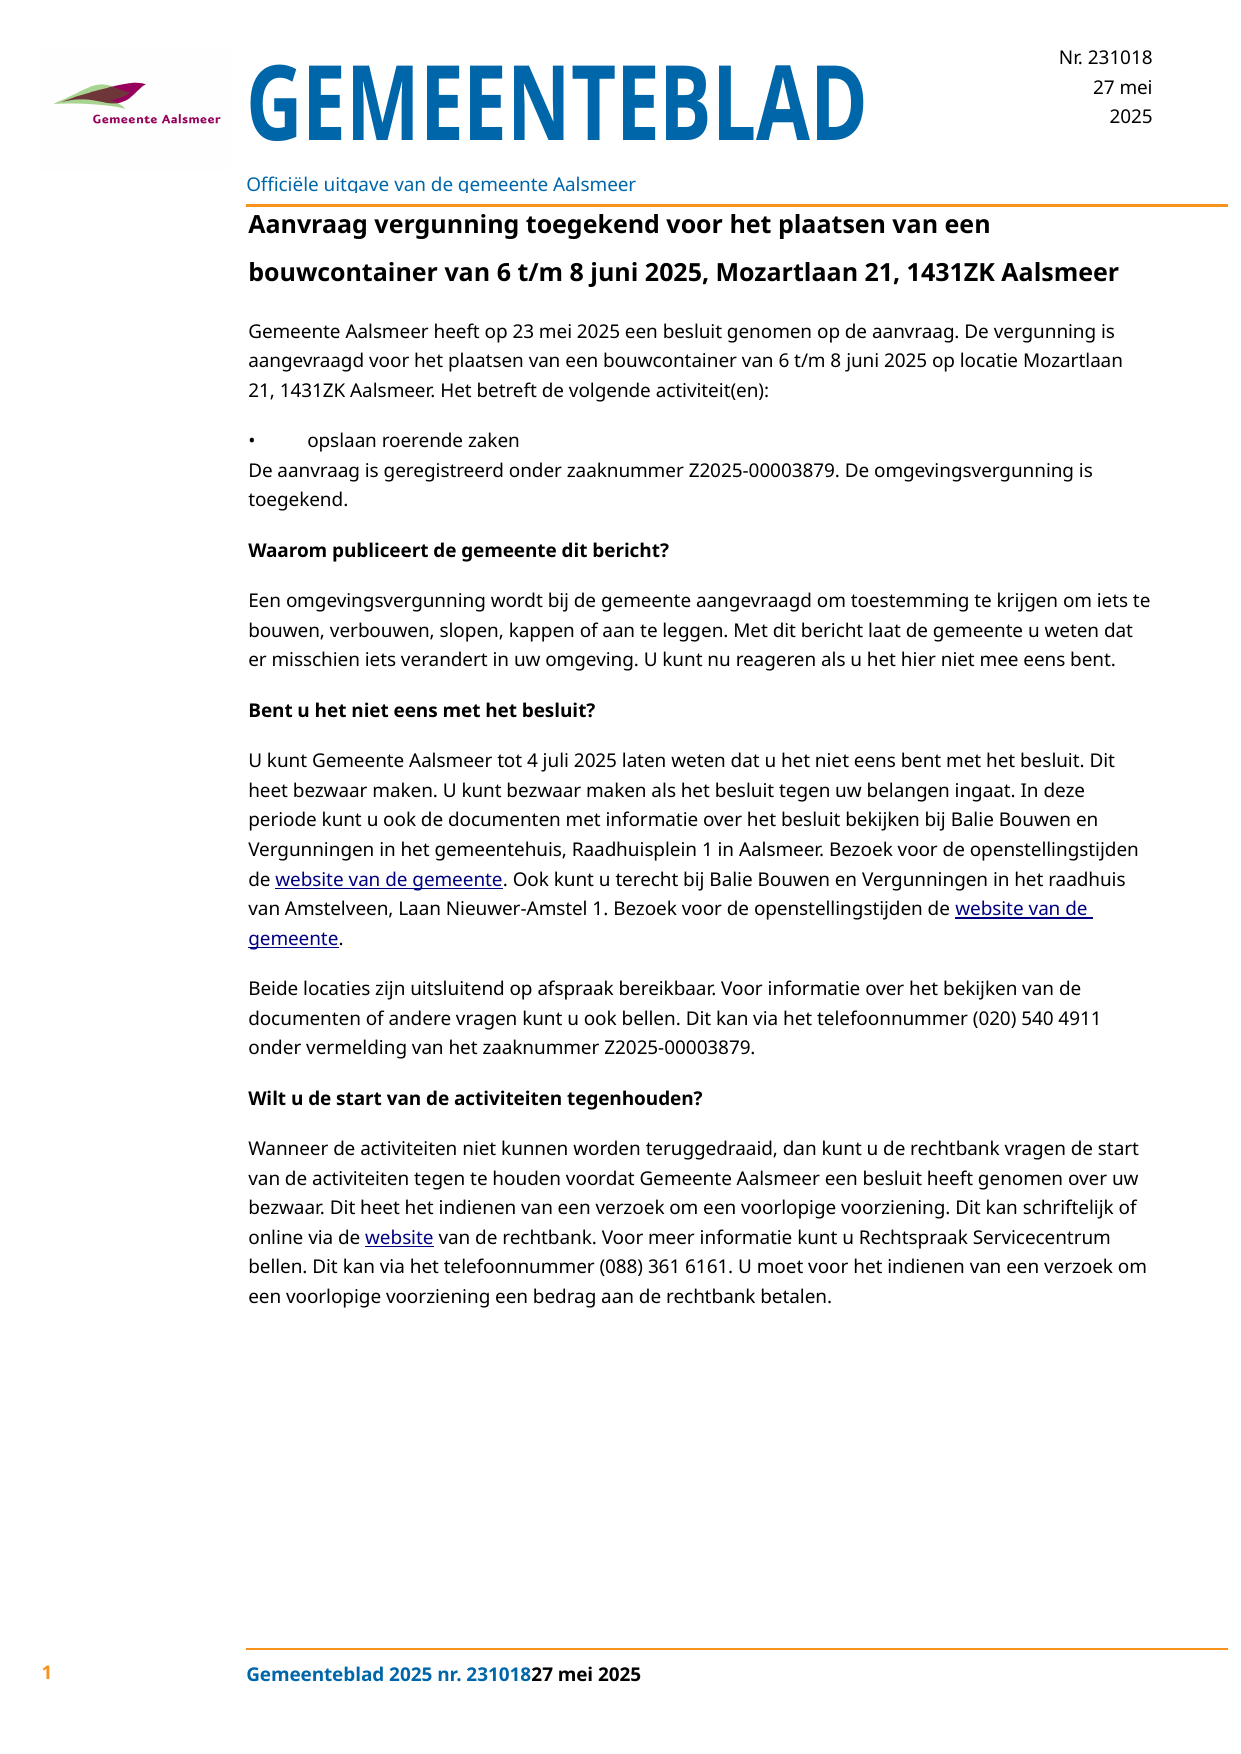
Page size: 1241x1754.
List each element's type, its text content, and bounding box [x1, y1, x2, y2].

text Beide locaties zijn uitsluitend op afspraak bereikbaar. Voor informatie over het bekijken van de documenten of andere vragen kunt u ook bellen. Dit kan via het telefoonnummer (020) 540 4911 onder vermelding van het zaaknummer Z2025-00003879. [248, 975, 1152, 1060]
text Bent u het niet eens met het besluit? [248, 697, 1152, 723]
list opslaan roerende zaken [248, 427, 1152, 453]
text Wanneer de activiteiten niet kunnen worden teruggedraaid, dan kunt u de rechtbank vragen de start van de activiteiten tegen te houden voordat Gemeente Aalsmeer een besluit heeft genomen over uw bezwaar. Dit heet het indienen van een verzoek om een voorlopige voorziening. Dit kan schriftelijk of online via de website van de rechtbank. Voor meer informatie kunt u Rechtspraak Servicecentrum bellen. Dit kan via het telefoonnummer (088) 361 6161. U moet voor het indienen van een verzoek om een voorlopige voorziening een bedrag aan de rechtbank betalen. [248, 1135, 1152, 1309]
text Aanvraag vergunning toegekend voor het plaatsen van een bouwcontainer van 6 t/m 8 juni 2025, Mozartlaan 21, 1431ZK Aalsmeer [248, 207, 1152, 288]
text Een omgevingsvergunning wordt bij de gemeente aangevraagd om toestemming te krijgen om iets te bouwen, verbouwen, slopen, kappen of aan te leggen. Met dit bericht laat de gemeente u weten dat er misschien iets verandert in uw omgeving. U kunt nu reageren als u het hier niet mee eens bent. [248, 587, 1152, 672]
text U kunt Gemeente Aalsmeer tot 4 juli 2025 laten weten dat u het niet eens bent met het besluit. Dit heet bezwaar maken. U kunt bezwaar maken als het besluit tegen uw belangen ingaat. In deze periode kunt u ook de documenten met informatie over het besluit bekijken bij Balie Bouwen en Vergunningen in het gemeentehuis, Raadhuisplein 1 in Aalsmeer. Bezoek voor de openstellingstijden de website van de gemeente. Ook kunt u terecht bij Balie Bouwen en Vergunningen in het raadhuis van Amstelveen, Laan Nieuwer-Amstel 1. Bezoek voor de openstellingstijden de website van de gemeente. [248, 747, 1152, 951]
text De aanvraag is geregistreerd onder zaaknummer Z2025-00003879. De omgevingsvergunning is toegekend. [248, 457, 1152, 512]
text Wilt u de start van de activiteiten tegenhouden? [248, 1085, 1152, 1111]
text Waarom publiceert de gemeente dit bericht? [248, 537, 1152, 563]
picture [41, 47, 231, 172]
text Gemeente Aalsmeer heeft op 23 mei 2025 een besluit genomen op de aanvraag. De vergunning is aangevraagd voor het plaatsen van een bouwcontainer van 6 t/m 8 juni 2025 op locatie Mozartlaan 21, 1431ZK Aalsmeer. Het betreft de volgende activiteit(en): [248, 318, 1152, 403]
